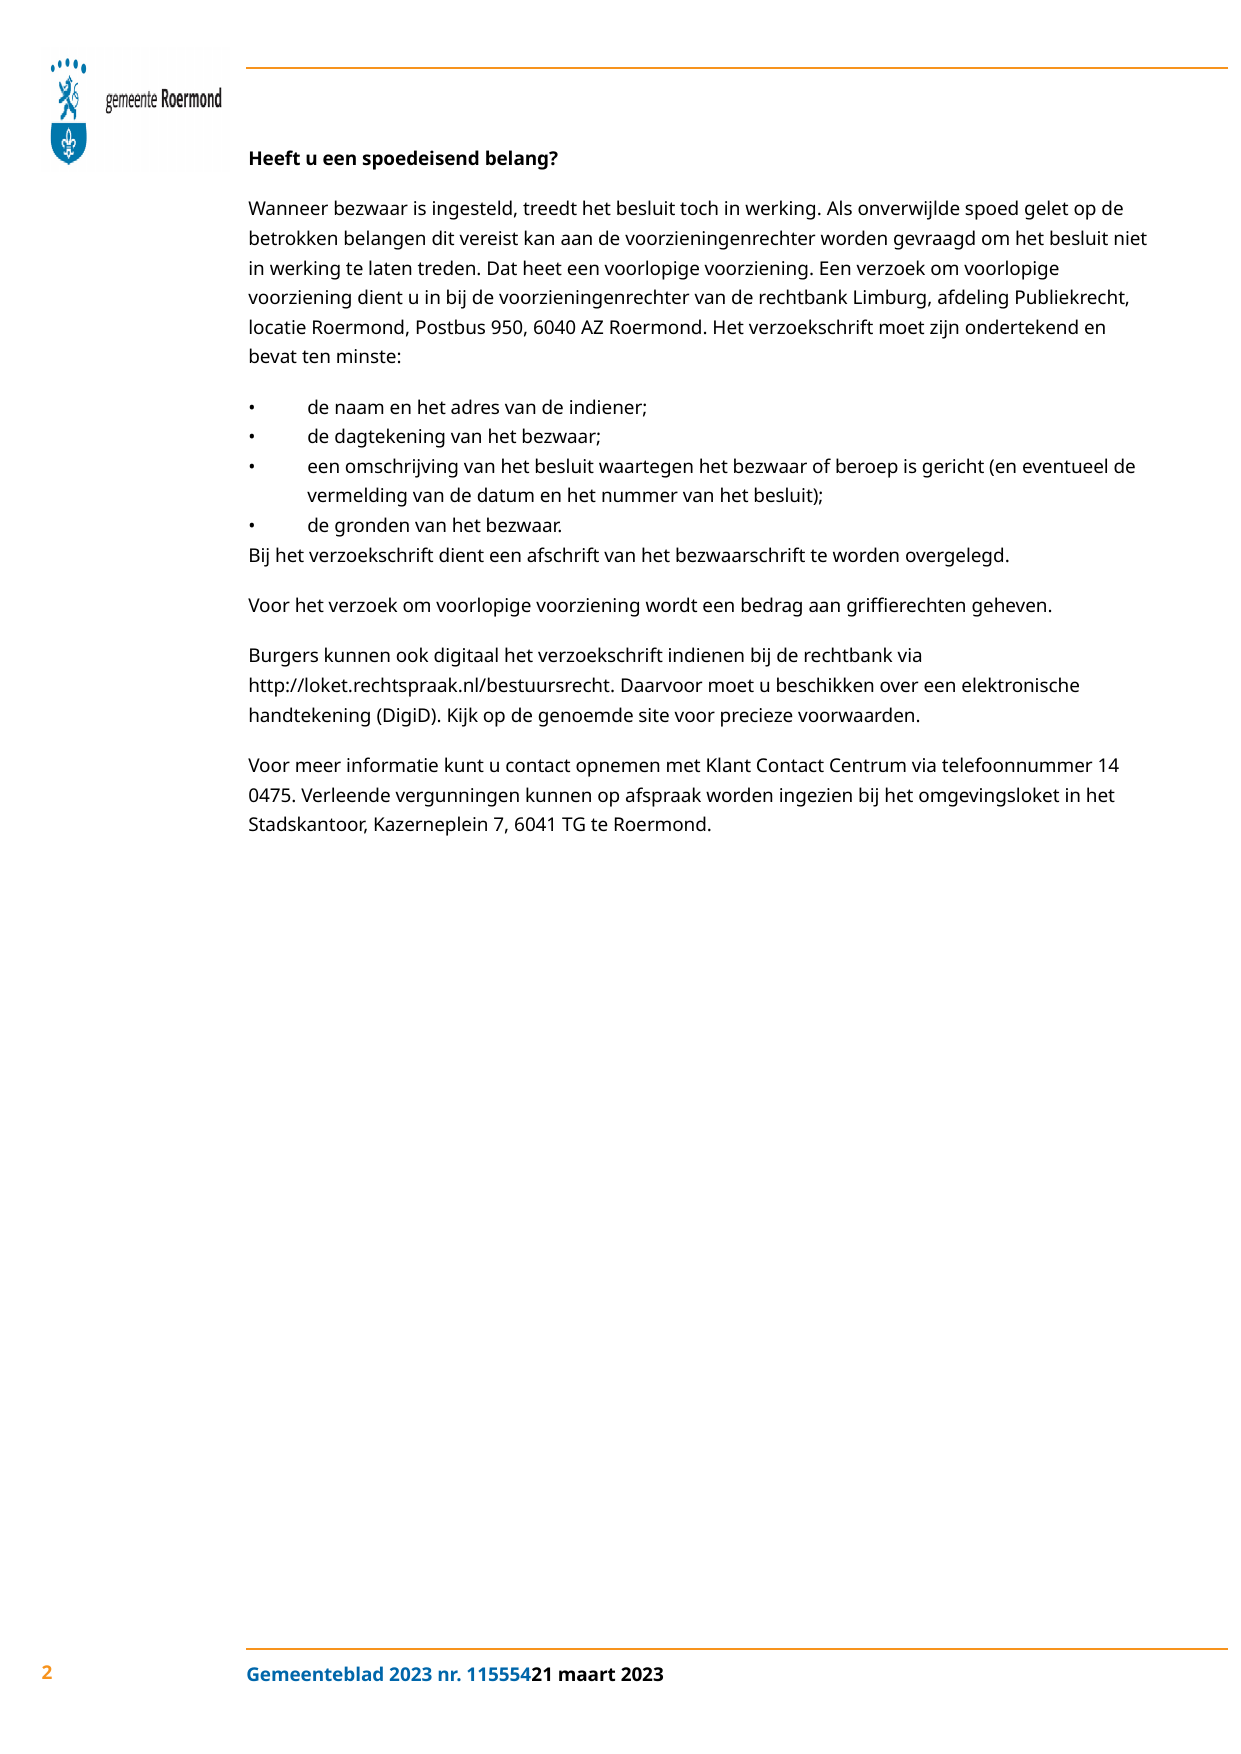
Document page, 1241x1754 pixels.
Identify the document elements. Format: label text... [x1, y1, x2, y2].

text Heeft u een spoedeisend belang? [248, 145, 1152, 171]
text Voor meer informatie kunt u contact opnemen met Klant Contact Centrum via telefoonnummer 14 0475. Verleende vergunningen kunnen op afspraak worden ingezien bij het omgevingsloket in het Stadskantoor, Kazerneplein 7, 6041 TG te Roermond. [248, 752, 1152, 837]
list een omschrijving van het besluit waartegen het bezwaar of beroep is gericht (en eventueel de vermelding van de datum en het nummer van het besluit); [248, 453, 1152, 508]
list de gronden van het bezwaar. [248, 512, 1152, 538]
text Bij het verzoekschrift dient een afschrift van het bezwaarschrift te worden overgelegd. [248, 542, 1152, 568]
text Voor het verzoek om voorlopige voorziening wordt een bedrag aan griffierechten geheven. [248, 592, 1152, 618]
text Wanneer bezwaar is ingesteld, treedt het besluit toch in werking. Als onverwijlde spoed gelet op de betrokken belangen dit vereist kan aan de voorzieningenrechter worden gevraagd om het besluit niet in werking te laten treden. Dat heet een voorlopige voorziening. Een verzoek om voorlopige voorziening dient u in bij de voorzieningenrechter van de rechtbank Limburg, afdeling Publiekrecht, locatie Roermond, Postbus 950, 6040 AZ Roermond. Het verzoekschrift moet zijn ondertekend en bevat ten minste: [248, 196, 1152, 369]
list de dagtekening van het bezwaar; [248, 423, 1152, 449]
picture [41, 47, 231, 172]
text Burgers kunnen ook digitaal het verzoekschrift indienen bij de rechtbank via http://loket.rechtspraak.nl/bestuursrecht. Daarvoor moet u beschikken over een elektronische handtekening (DigiD). Kijk op de genoemde site voor precieze voorwaarden. [248, 643, 1152, 728]
list de naam en het adres van de indiener; [248, 394, 1152, 420]
